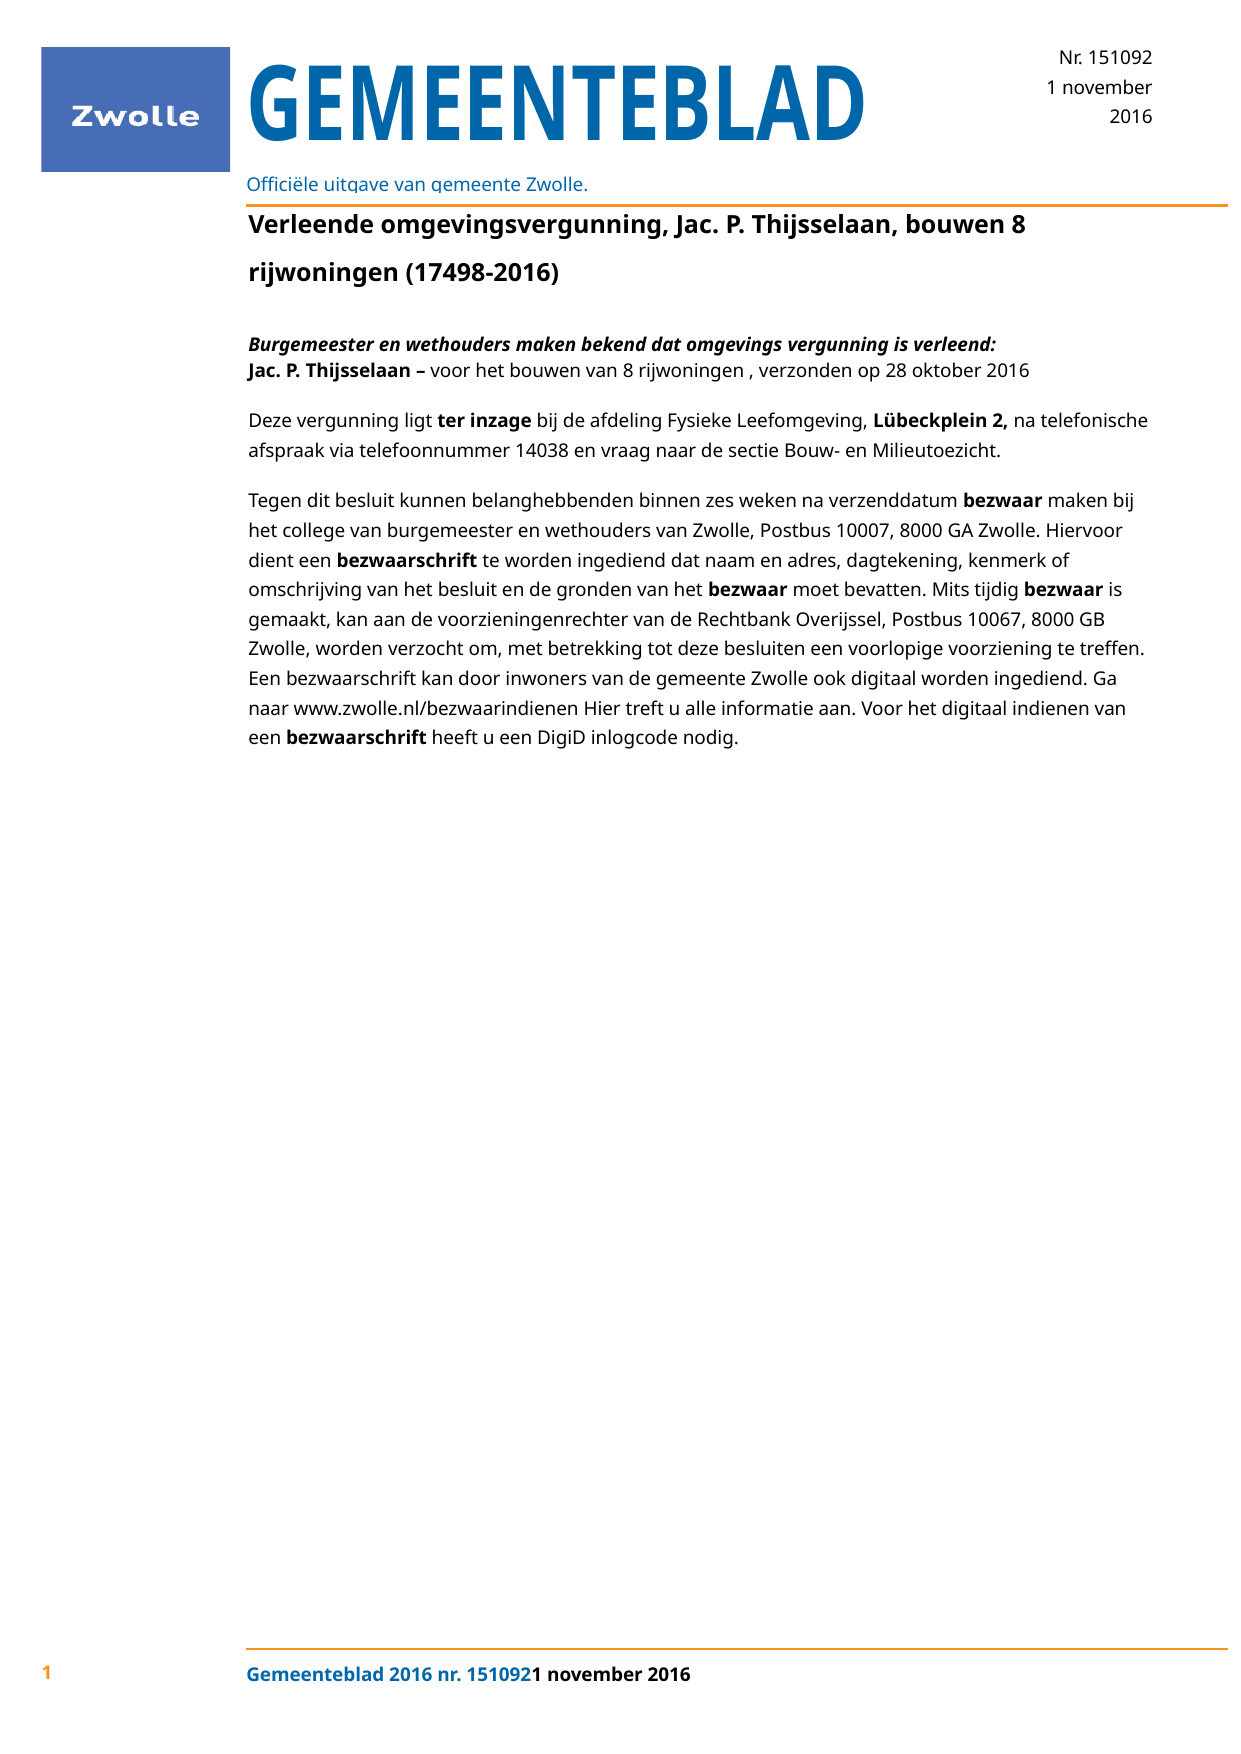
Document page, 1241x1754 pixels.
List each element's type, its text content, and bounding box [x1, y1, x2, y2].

text Burgemeester en wethouders maken bekend dat omgevings vergunning is verleend: [248, 331, 1152, 357]
text Tegen dit besluit kunnen belanghebbenden binnen zes weken na verzenddatum bezwaar maken bij het college van burgemeester en wethouders van Zwolle, Postbus 10007, 8000 GA Zwolle. Hiervoor dient een bezwaarschrift te worden ingediend dat naam en adres, dagtekening, kenmerk of omschrijving van het besluit en de gronden van het bezwaar moet bevatten. Mits tijdig bezwaar is gemaakt, kan aan de voorzieningenrechter van de Rechtbank Overijssel, Postbus 10067, 8000 GB Zwolle, worden verzocht om, met betrekking tot deze besluiten een voorlopige voorziening te treffen. Een bezwaarschrift kan door inwoners van de gemeente Zwolle ook digitaal worden ingediend. Ga naar www.zwolle.nl/bezwaarindienen Hier treft u alle informatie aan. Voor het digitaal indienen van een bezwaarschrift heeft u een DigiD inlogcode nodig. [248, 488, 1152, 750]
text Deze vergunning ligt ter inzage bij de afdeling Fysieke Leefomgeving, Lübeckplein 2, na telefonische afspraak via telefoonnummer 14038 en vraag naar de sectie Bouw- en Milieutoezicht. [248, 408, 1152, 463]
text Verleende omgevingsvergunning, Jac. P. Thijsselaan, bouwen 8 rijwoningen (17498-2016) [248, 207, 1152, 288]
text Jac. P. Thijsselaan – voor het bouwen van 8 rijwoningen , verzonden op 28 oktober 2016 [248, 357, 1152, 383]
picture [41, 47, 231, 172]
